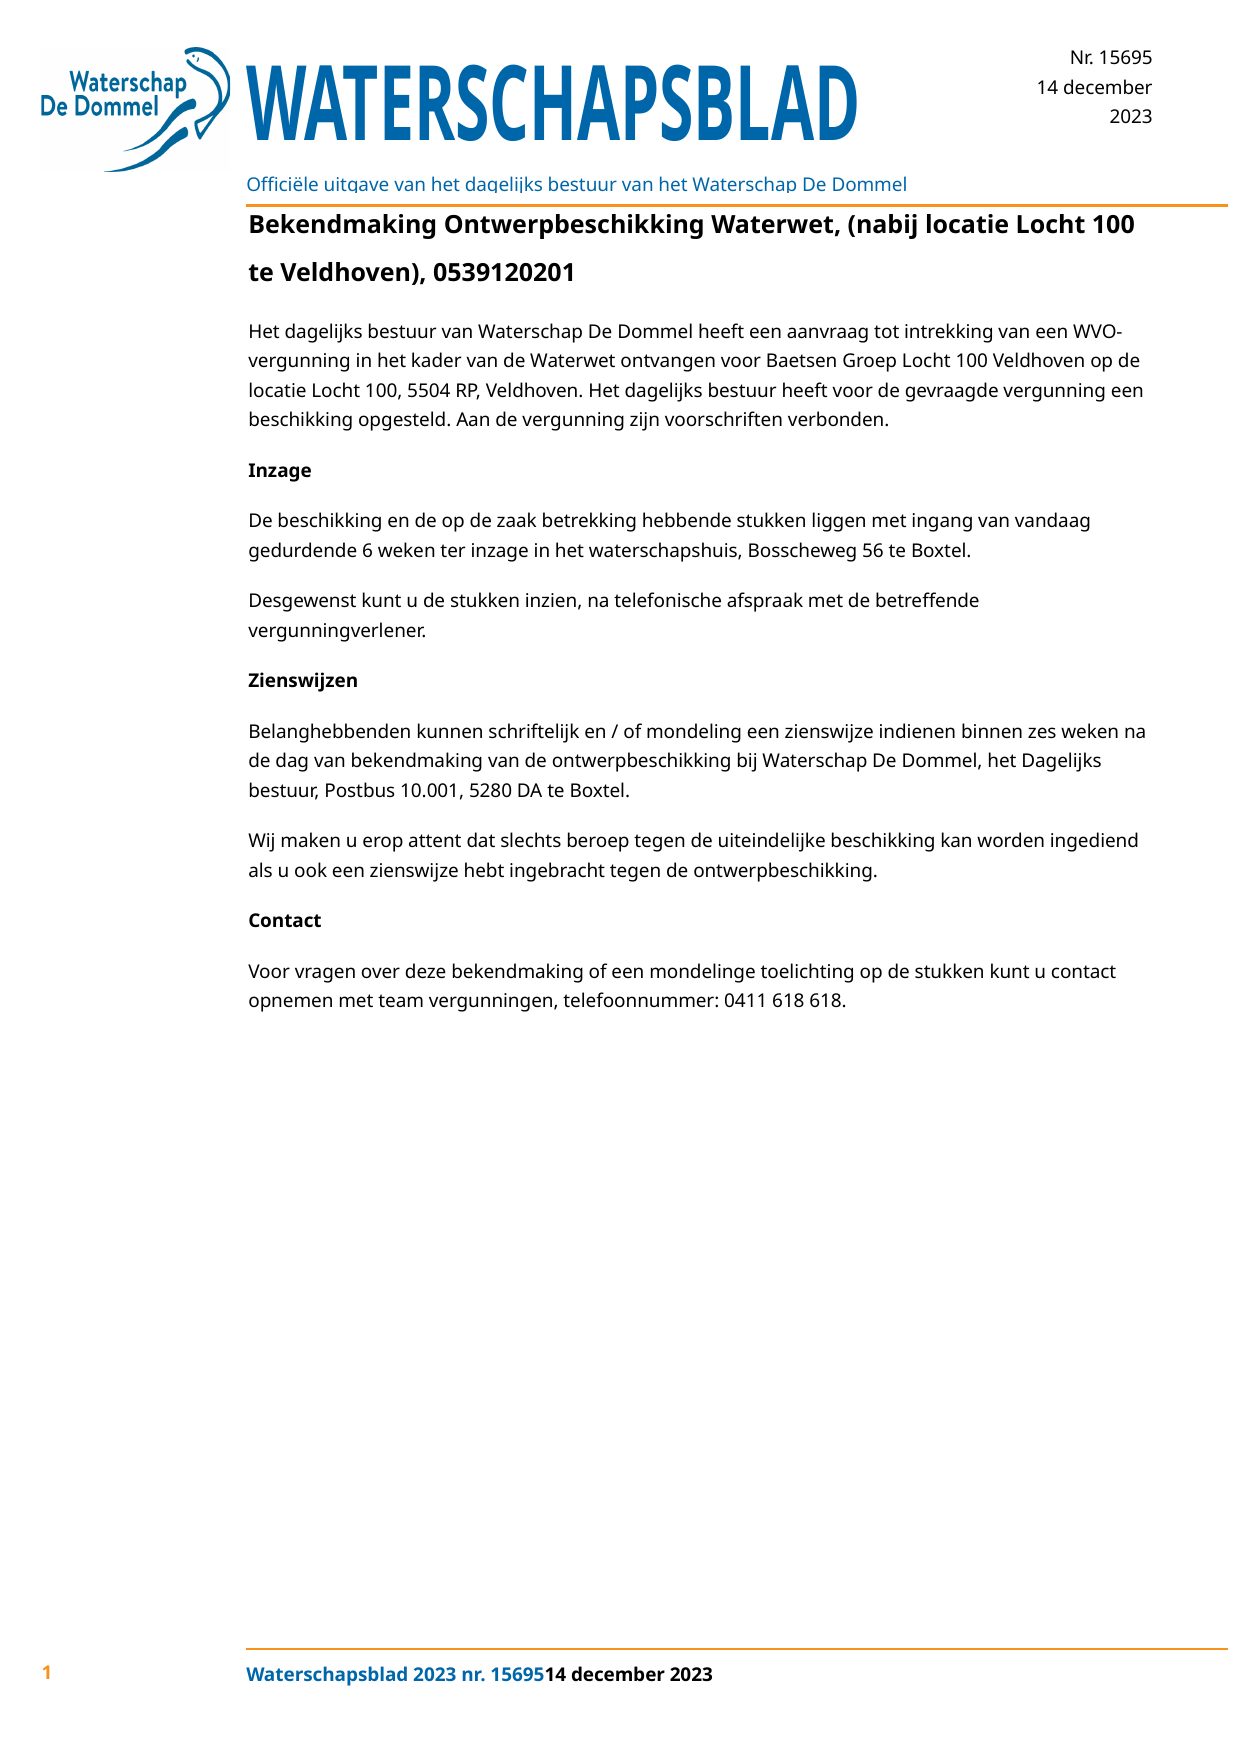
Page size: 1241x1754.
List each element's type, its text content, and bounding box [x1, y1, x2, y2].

text Contact [248, 907, 1152, 933]
picture [45, 99, 51, 111]
picture [41, 47, 231, 172]
picture [204, 47, 231, 76]
text Wij maken u erop attent dat slechts beroep tegen de uiteindelijke beschikking kan worden ingediend als u ook een zienswijze hebt ingebracht tegen de ontwerpbeschikking. [248, 827, 1152, 883]
text Het dagelijks bestuur van Waterschap De Dommel heeft een aanvraag tot intrekking van een WVO-vergunning in het kader van de Waterwet ontvangen voor Baetsen Groep Locht 100 Veldhoven op de locatie Locht 100, 5504 RP, Veldhoven. Het dagelijks bestuur heeft voor de gevraagde vergunning een beschikking opgesteld. Aan de vergunning zijn voorschriften verbonden. [248, 318, 1152, 432]
text Bekendmaking Ontwerpbeschikking Waterwet, (nabij locatie Locht 100 te Veldhoven), 0539120201 [248, 207, 1152, 288]
text Inzage [248, 457, 1152, 483]
text Belanghebbenden kunnen schriftelijk en / of mondeling een zienswijze indienen binnen zes weken na de dag van bekendmaking van de ontwerpbeschikking bij Waterschap De Dommel, het Dagelijks bestuur, Postbus 10.001, 5280 DA te Boxtel. [248, 718, 1152, 803]
picture [198, 118, 210, 131]
text Desgewenst kunt u de stukken inzien, na telefonische afspraak met de betreffende vergunningverlener. [248, 587, 1152, 643]
text De beschikking en de op de zaak betrekking hebbende stukken liggen met ingang van vandaag gedurdende 6 weken ter inzage in het waterschapshuis, Bosscheweg 56 te Boxtel. [248, 507, 1152, 563]
text Zienswijzen [248, 667, 1152, 693]
text Voor vragen over deze bekendmaking of een mondelinge toelichting op de stukken kunt u contact opnemen met team vergunningen, telefoonnummer: 0411 618 618. [248, 958, 1152, 1013]
